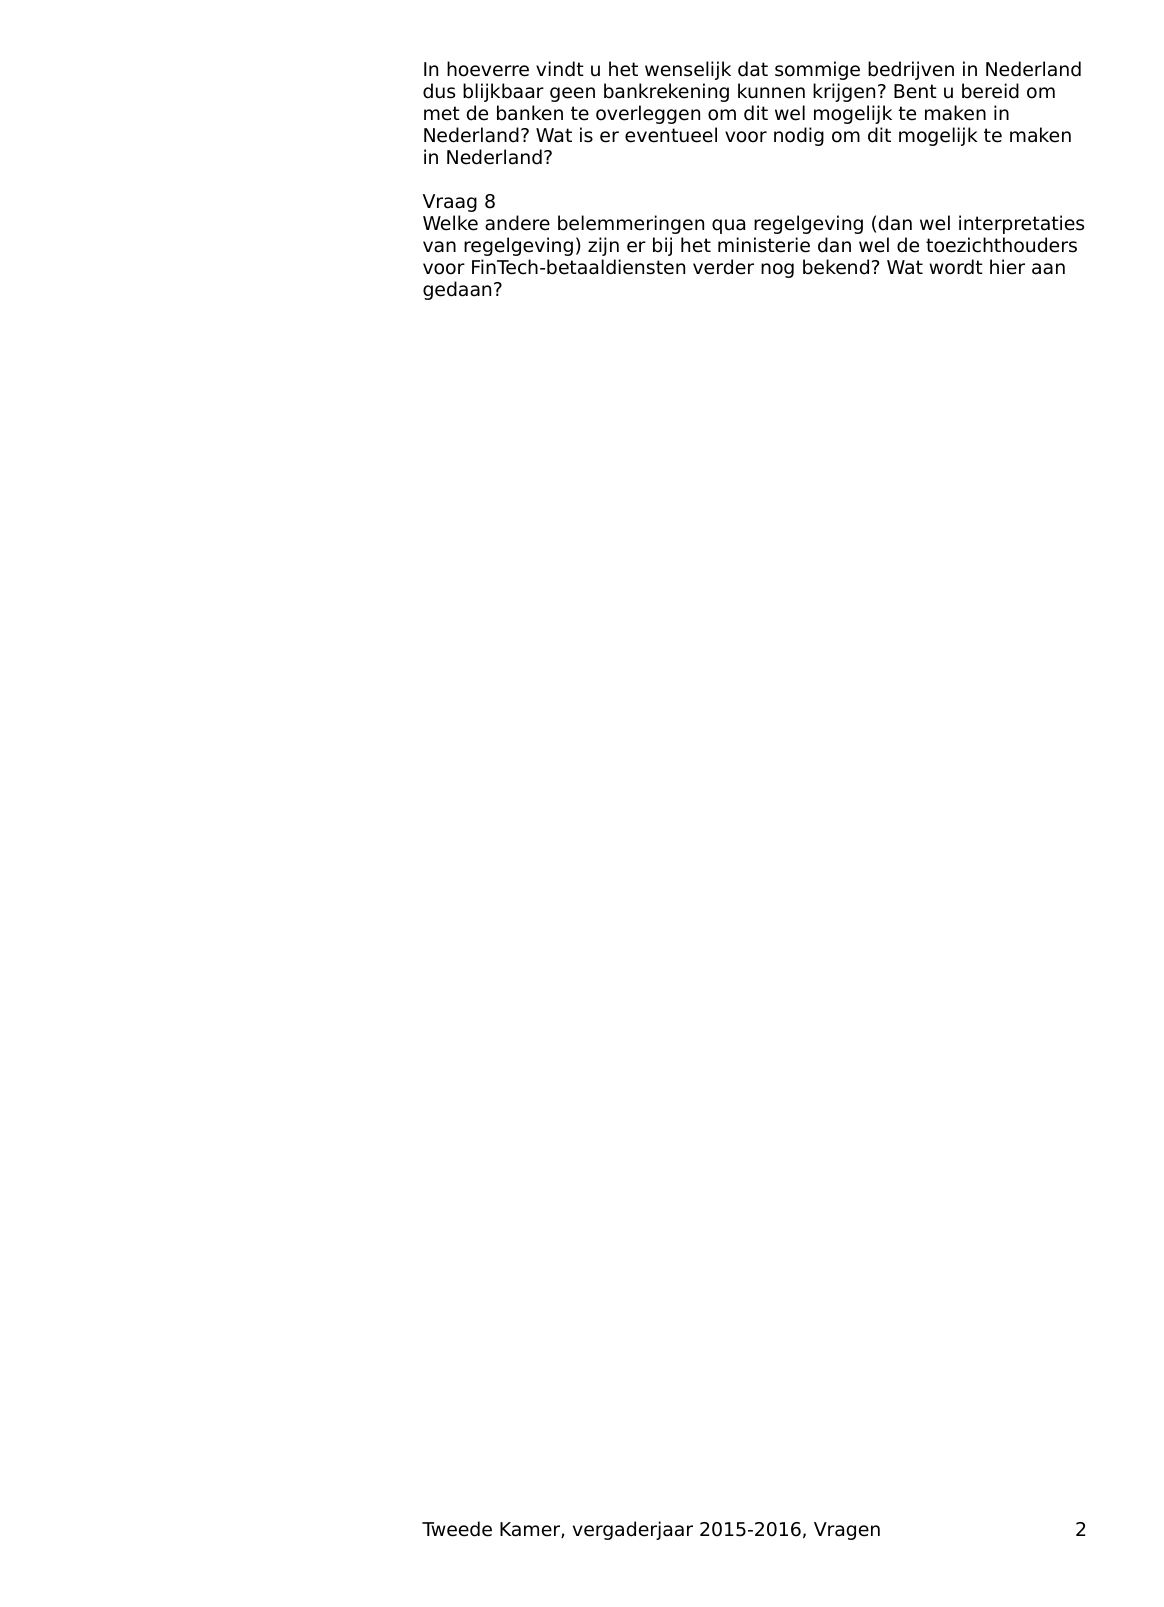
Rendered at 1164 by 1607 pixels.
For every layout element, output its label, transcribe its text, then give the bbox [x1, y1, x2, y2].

text In hoeverre vindt u het wenselijk dat sommige bedrijven in Nederland dus blijkbaar geen bankrekening kunnen krijgen? Bent u bereid om met de banken te overleggen om dit wel mogelijk te maken in Nederland? Wat is er eventueel voor nodig om dit mogelijk te maken in Nederland? [422, 59, 1087, 169]
text Vraag 8 [422, 191, 1087, 213]
text Welke andere belemmeringen qua regelgeving (dan wel interpretaties van regelgeving) zijn er bij het ministerie dan wel de toezichthouders voor FinTech-betaaldiensten verder nog bekend? Wat wordt hier aan gedaan? [422, 213, 1087, 301]
